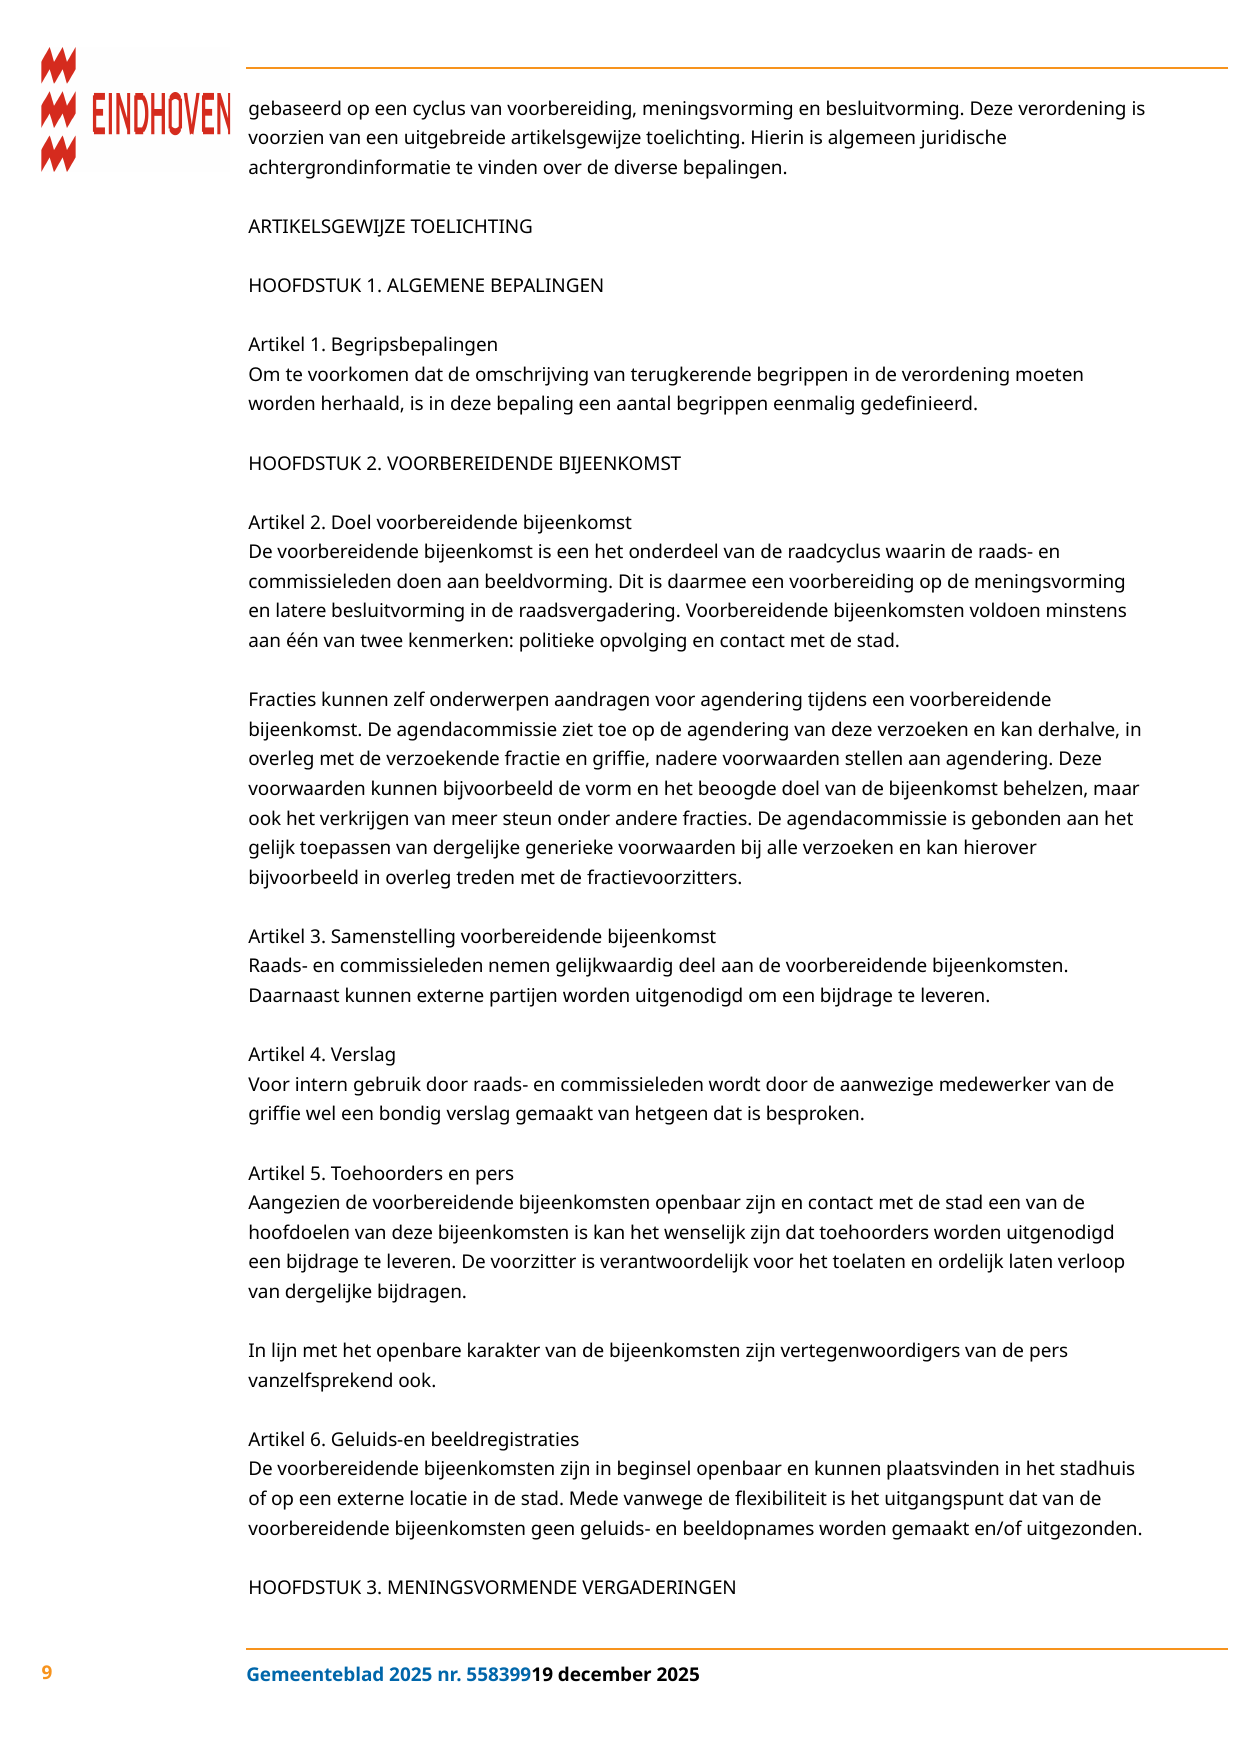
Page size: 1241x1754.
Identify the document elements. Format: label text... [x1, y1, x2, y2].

text Artikel 4. Verslag [248, 1041, 1152, 1067]
text Voor intern gebruik door raads- en commissieleden wordt door de aanwezige medewerker van de griffie wel een bondig verslag gemaakt van hetgeen dat is besproken. [248, 1071, 1152, 1126]
text Fracties kunnen zelf onderwerpen aandragen voor agendering tijdens een voorbereidende bijeenkomst. De agendacommissie ziet toe op de agendering van deze verzoeken en kan derhalve, in overleg met de verzoekende fractie en griffie, nadere voorwaarden stellen aan agendering. Deze voorwaarden kunnen bijvoorbeeld de vorm en het beoogde doel van de bijeenkomst behelzen, maar ook het verkrijgen van meer steun onder andere fracties. De agendacommissie is gebonden aan het gelijk toepassen van dergelijke generieke voorwaarden bij alle verzoeken en kan hierover bijvoorbeeld in overleg treden met de fractievoorzitters. [248, 686, 1152, 890]
text Artikel 5. Toehoorders en pers [248, 1160, 1152, 1186]
text gebaseerd op een cyclus van voorbereiding, meningsvorming en besluitvorming. Deze verordening is voorzien van een uitgebreide artikelsgewijze toelichting. Hierin is algemeen juridische achtergrondinformatie te vinden over de diverse bepalingen. [248, 95, 1152, 180]
text In lijn met het openbare karakter van de bijeenkomsten zijn vertegenwoordigers van de pers vanzelfsprekend ook. [248, 1337, 1152, 1393]
text Om te voorkomen dat de omschrijving van terugkerende begrippen in de verordening moeten worden herhaald, is in deze bepaling een aantal begrippen eenmalig gedefinieerd. [248, 361, 1152, 416]
text Artikel 6. Geluids-en beeldregistraties [248, 1426, 1152, 1452]
text Raads- en commissieleden nemen gelijkwaardig deel aan de voorbereidende bijeenkomsten. Daarnaast kunnen externe partijen worden uitgenodigd om een bijdrage te leveren. [248, 953, 1152, 1008]
picture [41, 47, 231, 172]
text HOOFDSTUK 2. VOORBEREIDENDE BIJEENKOMST [248, 450, 1152, 476]
text De voorbereidende bijeenkomsten zijn in beginsel openbaar en kunnen plaatsvinden in het stadhuis of op een externe locatie in de stad. Mede vanwege de flexibiliteit is het uitgangspunt dat van de voorbereidende bijeenkomsten geen geluids- en beeldopnames worden gemaakt en/of uitgezonden. [248, 1456, 1152, 1541]
text HOOFDSTUK 1. ALGEMENE BEPALINGEN [248, 272, 1152, 298]
text HOOFDSTUK 3. MENINGSVORMENDE VERGADERINGEN [248, 1574, 1152, 1600]
text Artikel 2. Doel voorbereidende bijeenkomst [248, 509, 1152, 535]
text De voorbereidende bijeenkomst is een het onderdeel van de raadcyclus waarin de raads- en commissieleden doen aan beeldvorming. Dit is daarmee een voorbereiding op de meningsvorming en latere besluitvorming in de raadsvergadering. Voorbereidende bijeenkomsten voldoen minstens aan één van twee kenmerken: politieke opvolging en contact met de stad. [248, 538, 1152, 653]
text Aangezien de voorbereidende bijeenkomsten openbaar zijn en contact met de stad een van de hoofdoelen van deze bijeenkomsten is kan het wenselijk zijn dat toehoorders worden uitgenodigd een bijdrage te leveren. De voorzitter is verantwoordelijk voor het toelaten en ordelijk laten verloop van dergelijke bijdragen. [248, 1189, 1152, 1304]
text ARTIKELSGEWIJZE TOELICHTING [248, 213, 1152, 239]
text Artikel 3. Samenstelling voorbereidende bijeenkomst [248, 923, 1152, 949]
text Artikel 1. Begripsbepalingen [248, 331, 1152, 357]
